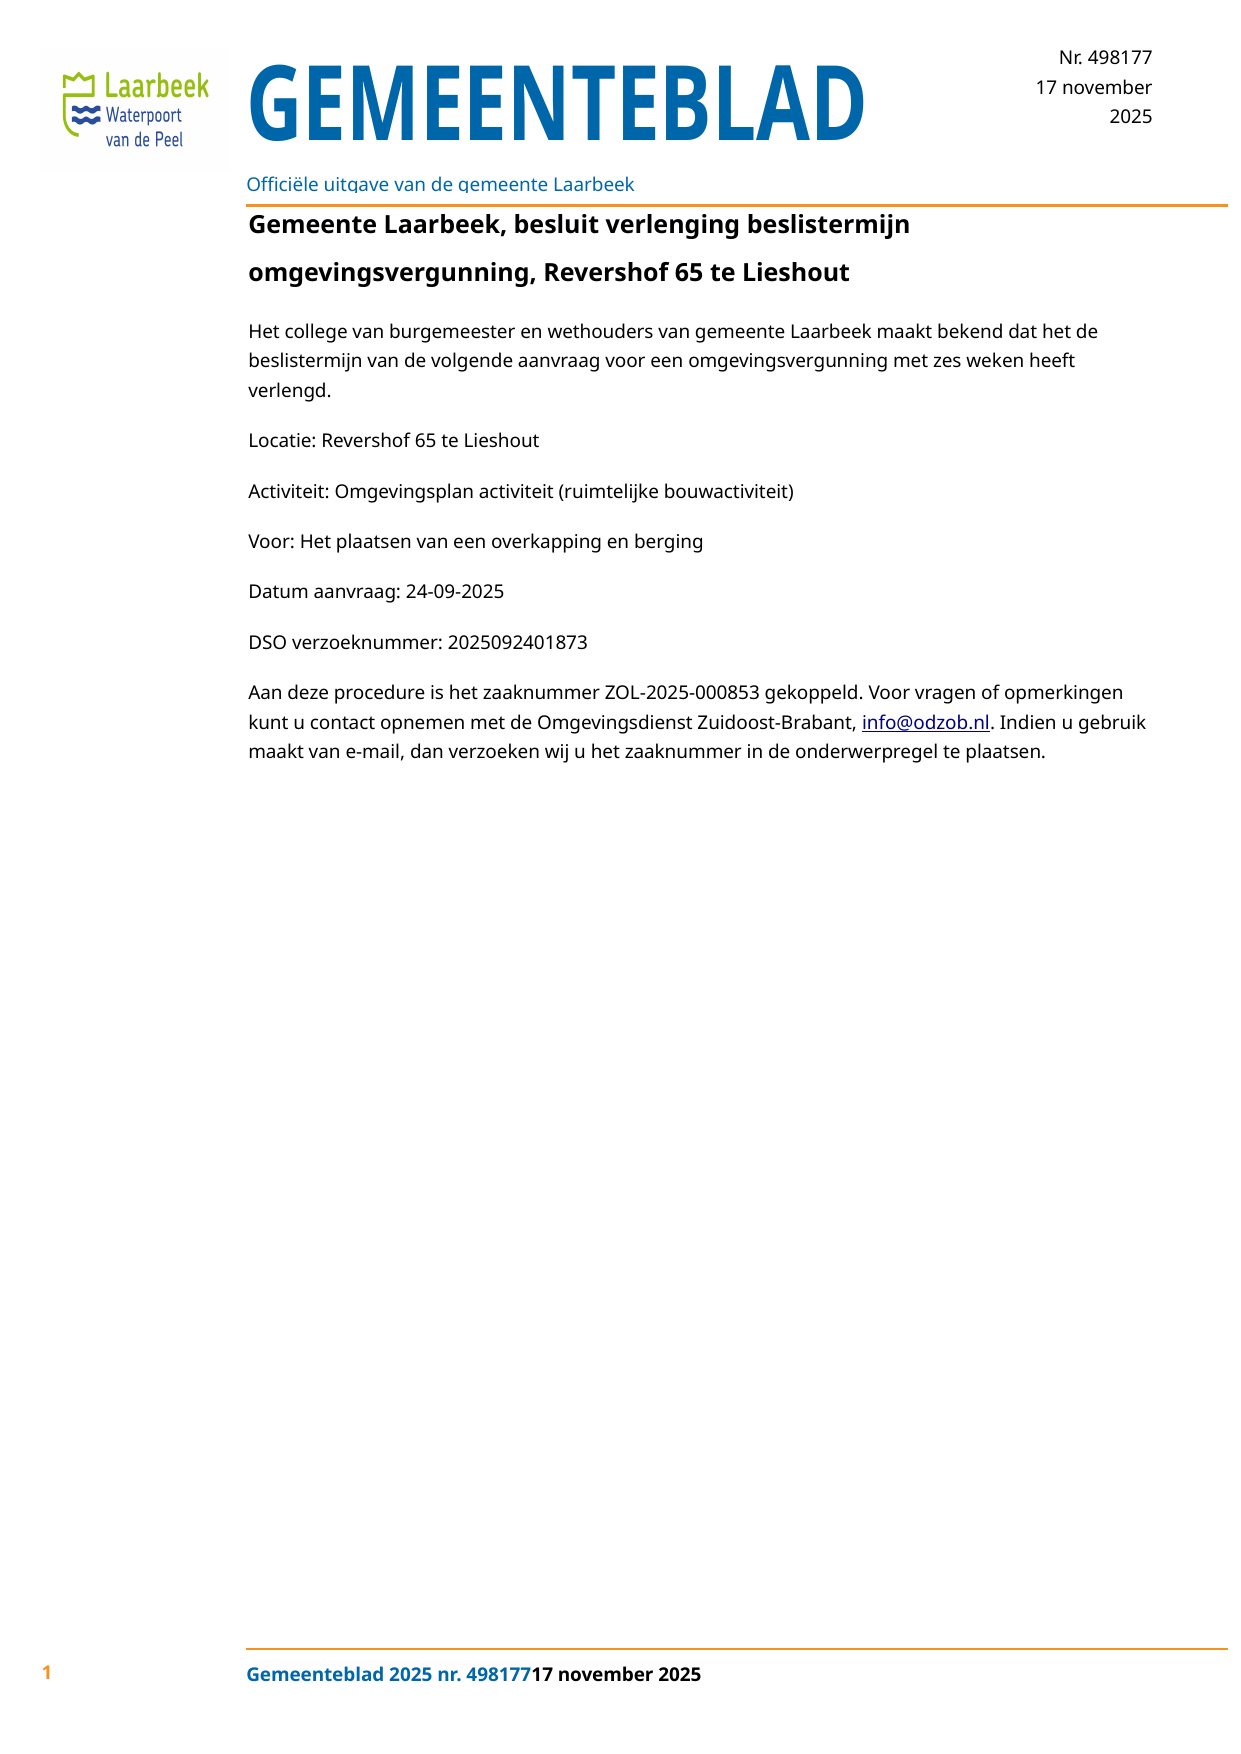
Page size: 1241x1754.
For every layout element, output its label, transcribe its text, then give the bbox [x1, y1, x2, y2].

text Voor: Het plaatsen van een overkapping en berging [248, 528, 1152, 554]
picture [41, 47, 231, 172]
text Datum aanvraag: 24-09-2025 [248, 579, 1152, 604]
text Locatie: Revershof 65 te Lieshout [248, 427, 1152, 453]
text Aan deze procedure is het zaaknummer ZOL-2025-000853 gekoppeld. Voor vragen of opmerkingen kunt u contact opnemen met de Omgevingsdienst Zuidoost-Brabant, info@odzob.nl. Indien u gebruik maakt van e-mail, dan verzoeken wij u het zaaknummer in de onderwerpregel te plaatsen. [248, 679, 1152, 764]
text DSO verzoeknummer: 2025092401873 [248, 629, 1152, 655]
text Het college van burgemeester en wethouders van gemeente Laarbeek maakt bekend dat het de beslistermijn van de volgende aanvraag voor een omgevingsvergunning met zes weken heeft verlengd. [248, 318, 1152, 403]
text Gemeente Laarbeek, besluit verlenging beslistermijn omgevingsvergunning, Revershof 65 te Lieshout [248, 207, 1152, 288]
text Activiteit: Omgevingsplan activiteit (ruimtelijke bouwactiviteit) [248, 478, 1152, 504]
